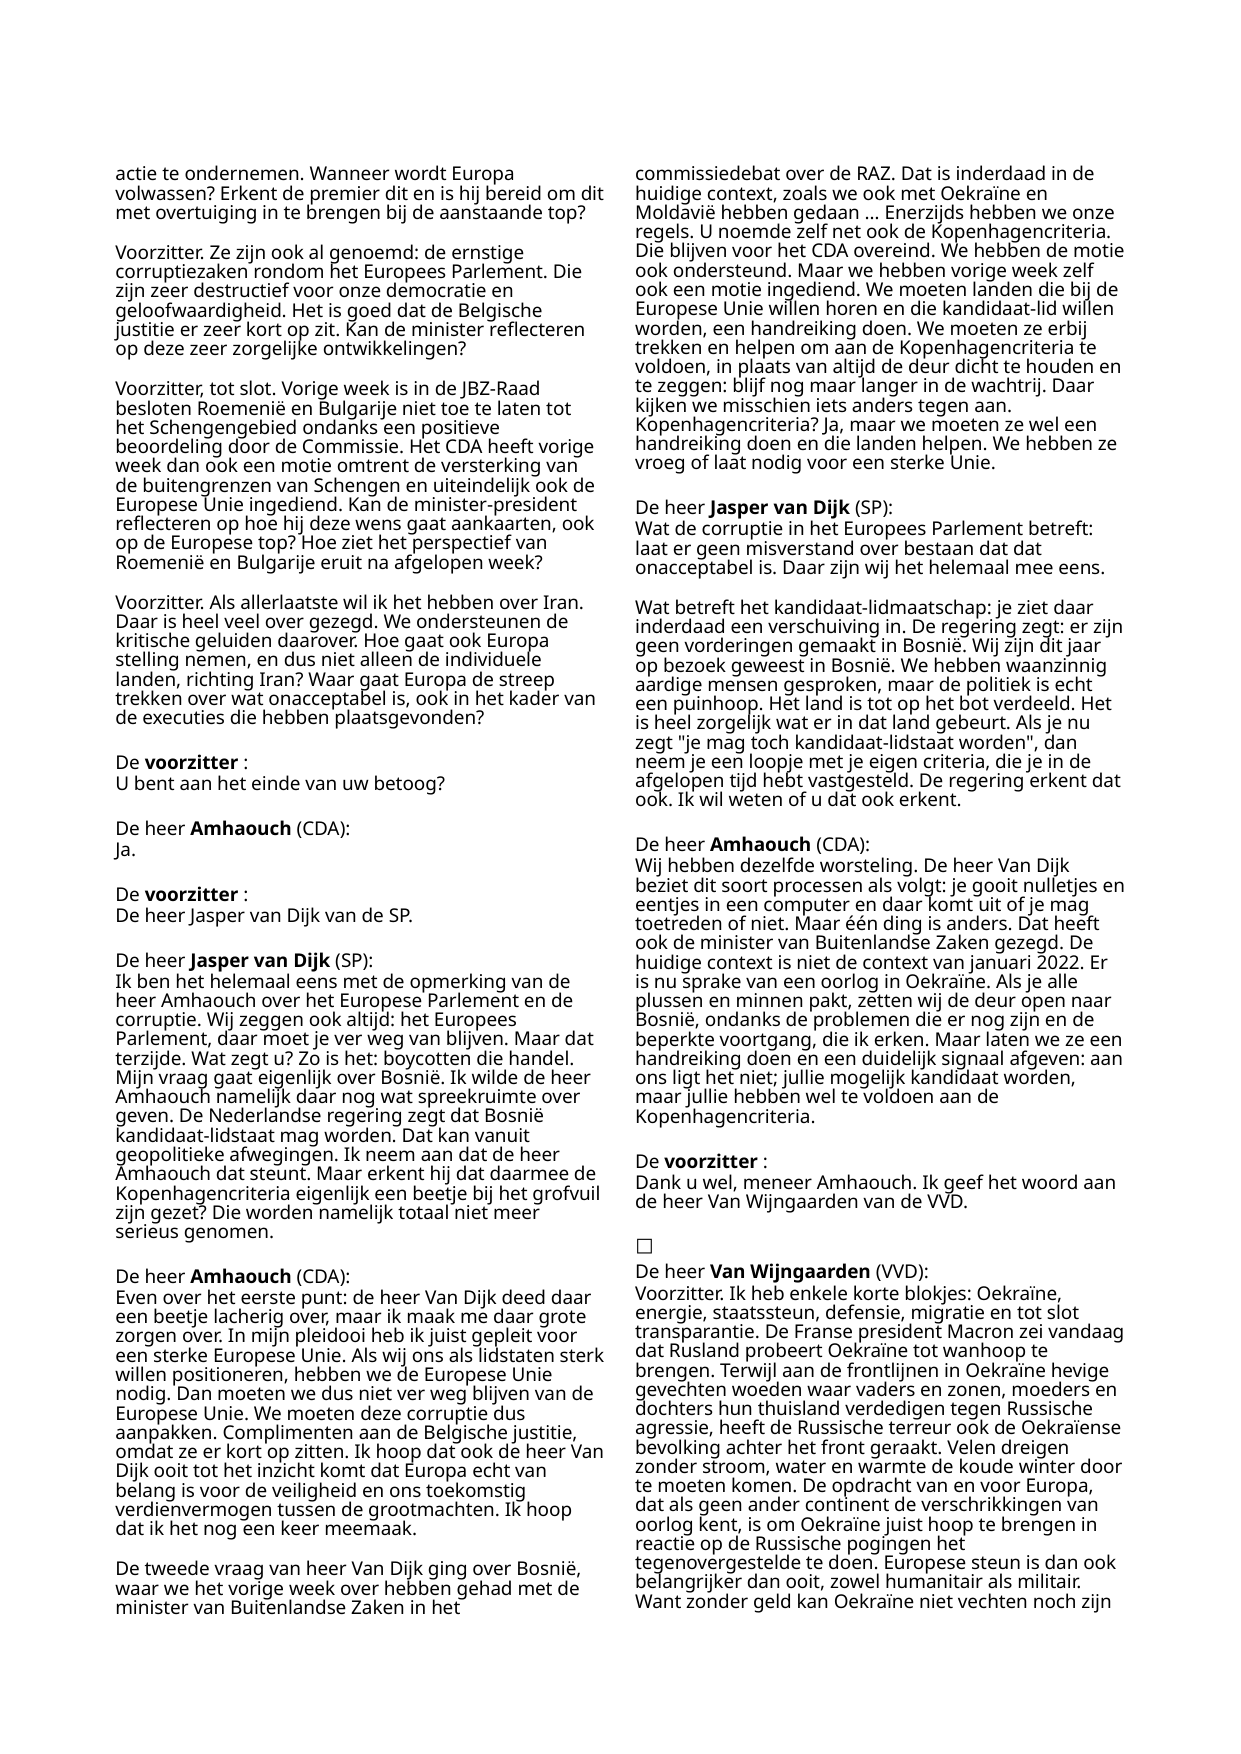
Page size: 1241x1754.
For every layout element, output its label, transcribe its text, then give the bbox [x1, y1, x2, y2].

text commissiedebat over de RAZ. Dat is inderdaad in de huidige context, zoals we ook met Oekraïne en Moldavië hebben gedaan … Enerzijds hebben we onze regels. U noemde zelf net ook de Kopenhagencriteria. Die blijven voor het CDA overeind. We hebben de motie ook ondersteund. Maar we hebben vorige week zelf ook een motie ingediend. We moeten landen die bij de Europese Unie willen horen en die kandidaat-lid willen worden, een handreiking doen. We moeten ze erbij trekken en helpen om aan de Kopenhagencriteria te voldoen, in plaats van altijd de deur dicht te houden en te zeggen: blijf nog maar langer in de wachtrij. Daar kijken we misschien iets anders tegen aan. Kopenhagencriteria? Ja, maar we moeten ze wel een handreiking doen en die landen helpen. We hebben ze vroeg of laat nodig voor een sterke Unie. [635, 165, 1125, 474]
text Ik ben het helemaal eens met de opmerking van de heer Amhaouch over het Europese Parlement en de corruptie. Wij zeggen ook altijd: het Europees Parlement, daar moet je ver weg van blijven. Maar dat terzijde. Wat zegt u? Zo is het: boycotten die handel. Mijn vraag gaat eigenlijk over Bosnië. Ik wilde de heer Amhaouch namelijk daar nog wat spreekruimte over geven. De Nederlandse regering zegt dat Bosnië kandidaat-lidstaat mag worden. Dat kan vanuit geopolitieke afwegingen. Ik neem aan dat de heer Amhaouch dat steunt. Maar erkent hij dat daarmee de Kopenhagencriteria eigenlijk een beetje bij het grofvuil zijn gezet? Die worden namelijk totaal niet meer serieus genomen. [115, 973, 605, 1242]
text De heer Van Wijngaarden (VVD): [635, 1259, 1125, 1284]
text ⬜ [635, 1233, 1125, 1259]
text Wat de corruptie in het Europees Parlement betreft: laat er geen misverstand over bestaan dat dat onacceptabel is. Daar zijn wij het helemaal mee eens. [635, 520, 1125, 578]
text De tweede vraag van heer Van Dijk ging over Bosnië, waar we het vorige week over hebben gehad met de minister van Buitenlandse Zaken in het [115, 1560, 605, 1618]
text Voorzitter. Als allerlaatste wil ik het hebben over Iran. Daar is heel veel over gezegd. We ondersteunen de kritische geluiden daarover. Hoe gaat ook Europa stelling nemen, en dus niet alleen de individuele landen, richting Iran? Waar gaat Europa de streep trekken over wat onacceptabel is, ook in het kader van de executies die hebben plaatsgevonden? [115, 594, 605, 728]
text Voorzitter, tot slot. Vorige week is in de JBZ-Raad besloten Roemenië en Bulgarije niet toe te laten tot het Schengengebied ondanks een positieve beoordeling door de Commissie. Het CDA heeft vorige week dan ook een motie omtrent de versterking van de buitengrenzen van Schengen en uiteindelijk ook de Europese Unie ingediend. Kan de minister-president reflecteren op hoe hij deze wens gaat aankaarten, ook op de Europese top? Hoe ziet het perspectief van Roemenië en Bulgarije eruit na afgelopen week? [115, 380, 605, 573]
text Dank u wel, meneer Amhaouch. Ik geef het woord aan de heer Van Wijngaarden van de VVD. [635, 1174, 1125, 1212]
text U bent aan het einde van uw betoog? [115, 775, 605, 794]
text actie te ondernemen. Wanneer wordt Europa volwassen? Erkent de premier dit en is hij bereid om dit met overtuiging in te brengen bij de aanstaande top? [115, 165, 605, 223]
text Wij hebben dezelfde worsteling. De heer Van Dijk beziet dit soort processen als volgt: je gooit nulletjes en eentjes in een computer en daar komt uit of je mag toetreden of niet. Maar één ding is anders. Dat heeft ook de minister van Buitenlandse Zaken gezegd. De huidige context is niet de context van januari 2022. Er is nu sprake van een oorlog in Oekraïne. Als je alle plussen en minnen pakt, zetten wij de deur open naar Bosnië, ondanks de problemen die er nog zijn en de beperkte voortgang, die ik erken. Maar laten we ze een handreiking doen en een duidelijk signaal afgeven: aan ons ligt het niet; jullie mogelijk kandidaat worden, maar jullie hebben wel te voldoen aan de Kopenhagencriteria. [635, 857, 1125, 1127]
text Voorzitter. Ze zijn ook al genoemd: de ernstige corruptiezaken rondom het Europees Parlement. Die zijn zeer destructief voor onze democratie en geloofwaardigheid. Het is goed dat de Belgische justitie er zeer kort op zit. Kan de minister reflecteren op deze zeer zorgelijke ontwikkelingen? [115, 244, 605, 359]
text De heer Jasper van Dijk (SP): [635, 494, 1125, 520]
text De heer Amhaouch (CDA): [115, 815, 605, 841]
text Wat betreft het kandidaat-lidmaatschap: je ziet daar inderdaad een verschuiving in. De regering zegt: er zijn geen vorderingen gemaakt in Bosnië. Wij zijn dit jaar op bezoek geweest in Bosnië. We hebben waanzinnig aardige mensen gesproken, maar de politiek is echt een puinhoop. Het land is tot op het bot verdeeld. Het is heel zorgelijk wat er in dat land gebeurt. Als je nu zegt "je mag toch kandidaat-lidstaat worden", dan neem je een loopje met je eigen criteria, die je in de afgelopen tijd hebt vastgesteld. De regering erkent dat ook. Ik wil weten of u dat ook erkent. [635, 599, 1125, 811]
text De voorzitter : [115, 881, 605, 907]
text De voorzitter : [115, 749, 605, 775]
text Ja. [115, 841, 605, 860]
text De heer Amhaouch (CDA): [115, 1263, 605, 1289]
text De heer Jasper van Dijk (SP): [115, 947, 605, 973]
text De heer Jasper van Dijk van de SP. [115, 907, 605, 926]
text Even over het eerste punt: de heer Van Dijk deed daar een beetje lacherig over, maar ik maak me daar grote zorgen over. In mijn pleidooi heb ik juist gepleit voor een sterke Europese Unie. Als wij ons als lidstaten sterk willen positioneren, hebben we de Europese Unie nodig. Dan moeten we dus niet ver weg blijven van de Europese Unie. We moeten deze corruptie dus aanpakken. Complimenten aan de Belgische justitie, omdat ze er kort op zitten. Ik hoop dat ook de heer Van Dijk ooit tot het inzicht komt dat Europa echt van belang is voor de veiligheid en ons toekomstig verdienvermogen tussen de grootmachten. Ik hoop dat ik het nog een keer meemaak. [115, 1289, 605, 1539]
text Voorzitter. Ik heb enkele korte blokjes: Oekraïne, energie, staatssteun, defensie, migratie en tot slot transparantie. De Franse president Macron zei vandaag dat Rusland probeert Oekraïne tot wanhoop te brengen. Terwijl aan de frontlijnen in Oekraïne hevige gevechten woeden waar vaders en zonen, moeders en dochters hun thuisland verdedigen tegen Russische agressie, heeft de Russische terreur ook de Oekraïense bevolking achter het front geraakt. Velen dreigen zonder stroom, water en warmte de koude winter door te moeten komen. De opdracht van en voor Europa, dat als geen ander continent de verschrikkingen van oorlog kent, is om Oekraïne juist hoop te brengen in reactie op de Russische pogingen het tegenovergestelde te doen. Europese steun is dan ook belangrijker dan ooit, zowel humanitair als militair. Want zonder geld kan Oekraïne niet vechten noch zijn [635, 1284, 1125, 1612]
text De heer Amhaouch (CDA): [635, 832, 1125, 857]
text De voorzitter : [635, 1148, 1125, 1174]
